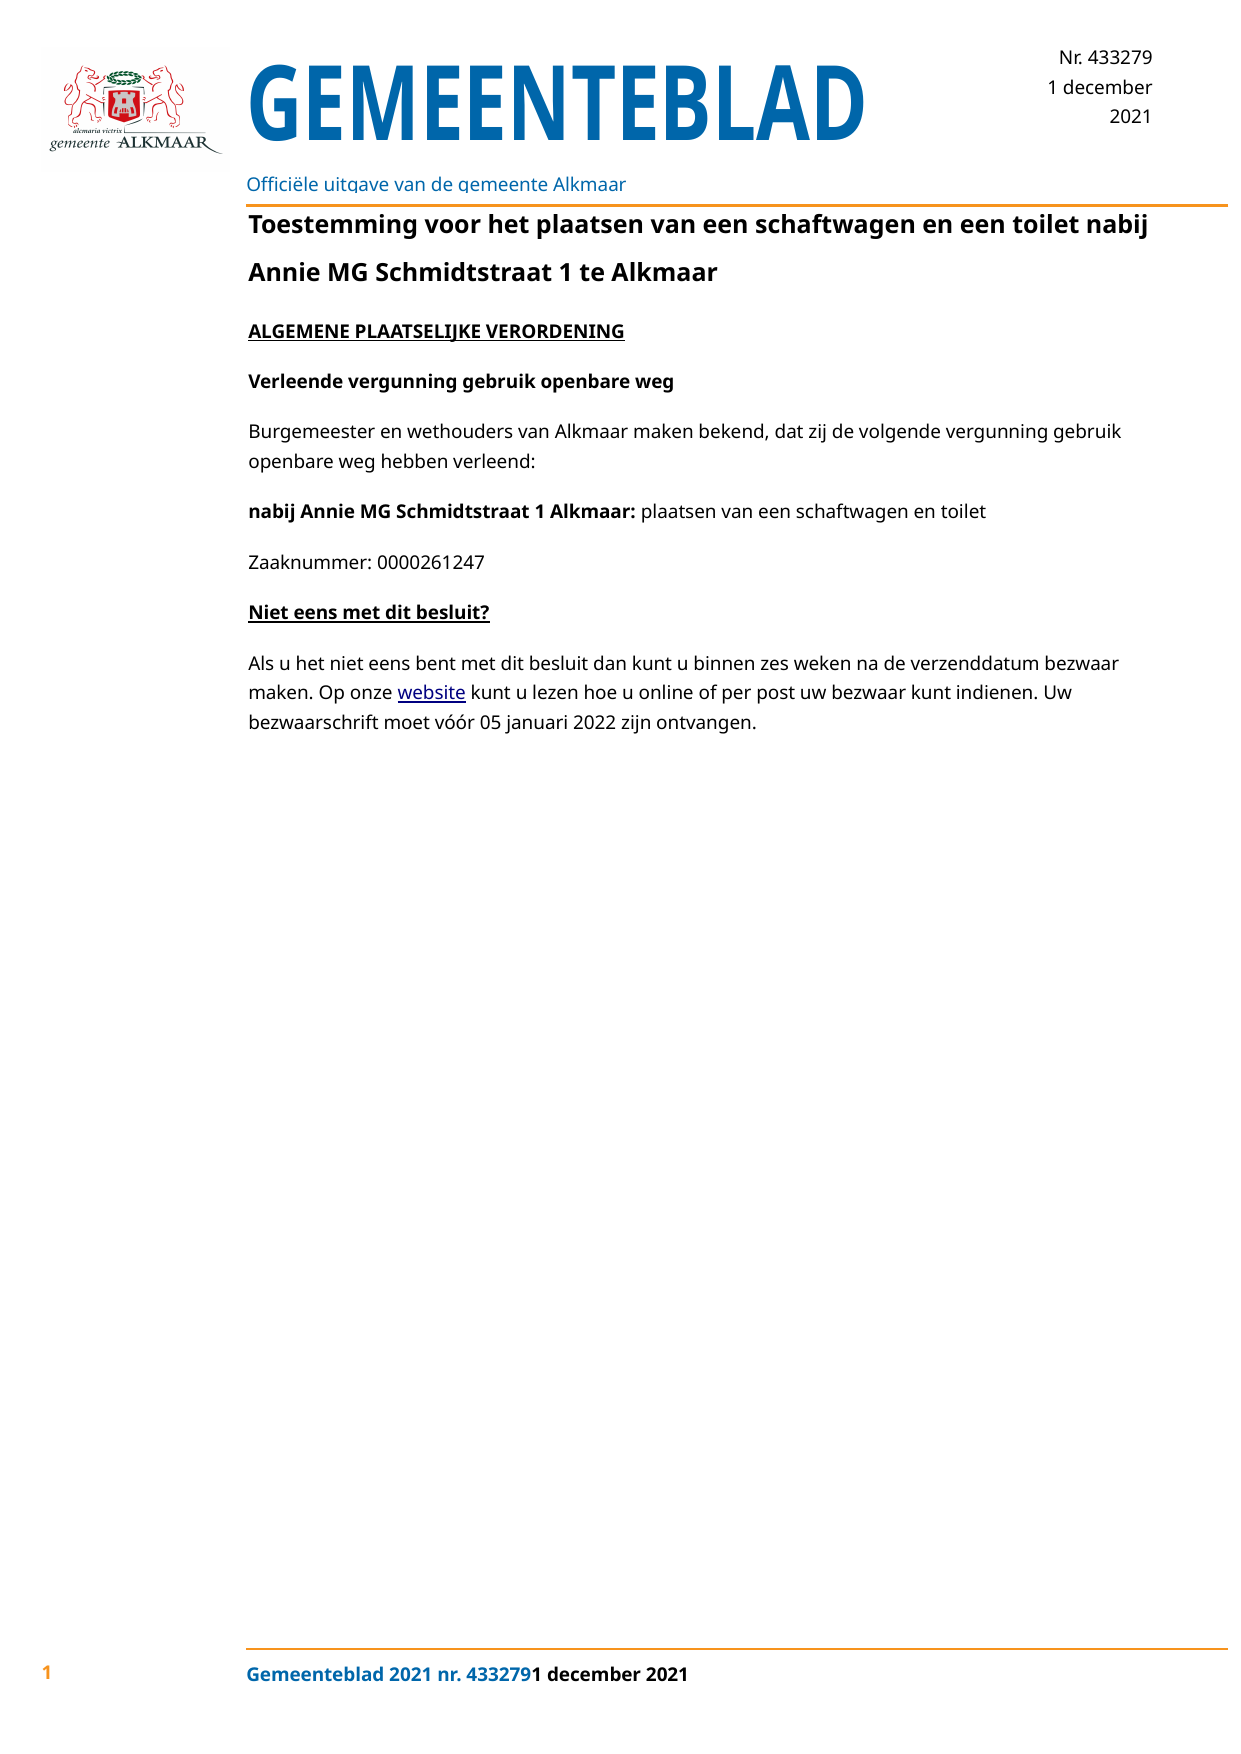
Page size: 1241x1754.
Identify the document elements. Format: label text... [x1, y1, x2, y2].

text ALGEMENE PLAATSELIJKE VERORDENING [248, 318, 1152, 344]
text Burgemeester en wethouders van Alkmaar maken bekend, dat zij de volgende vergunning gebruik openbare weg hebben verleend: [248, 419, 1152, 474]
text Zaaknummer: 0000261247 [248, 549, 1152, 575]
text Niet eens met dit besluit? [248, 599, 1152, 625]
text Toestemming voor het plaatsen van een schaftwagen en een toilet nabij Annie MG Schmidtstraat 1 te Alkmaar [248, 207, 1152, 288]
text Verleende vergunning gebruik openbare weg [248, 368, 1152, 394]
picture [41, 47, 231, 172]
text nabij Annie MG Schmidtstraat 1 Alkmaar: plaatsen van een schaftwagen en toilet [248, 499, 1152, 524]
text Als u het niet eens bent met dit besluit dan kunt u binnen zes weken na de verzenddatum bezwaar maken. Op onze website kunt u lezen hoe u online of per post uw bezwaar kunt indienen. Uw bezwaarschrift moet vóór 05 januari 2022 zijn ontvangen. [248, 650, 1152, 735]
